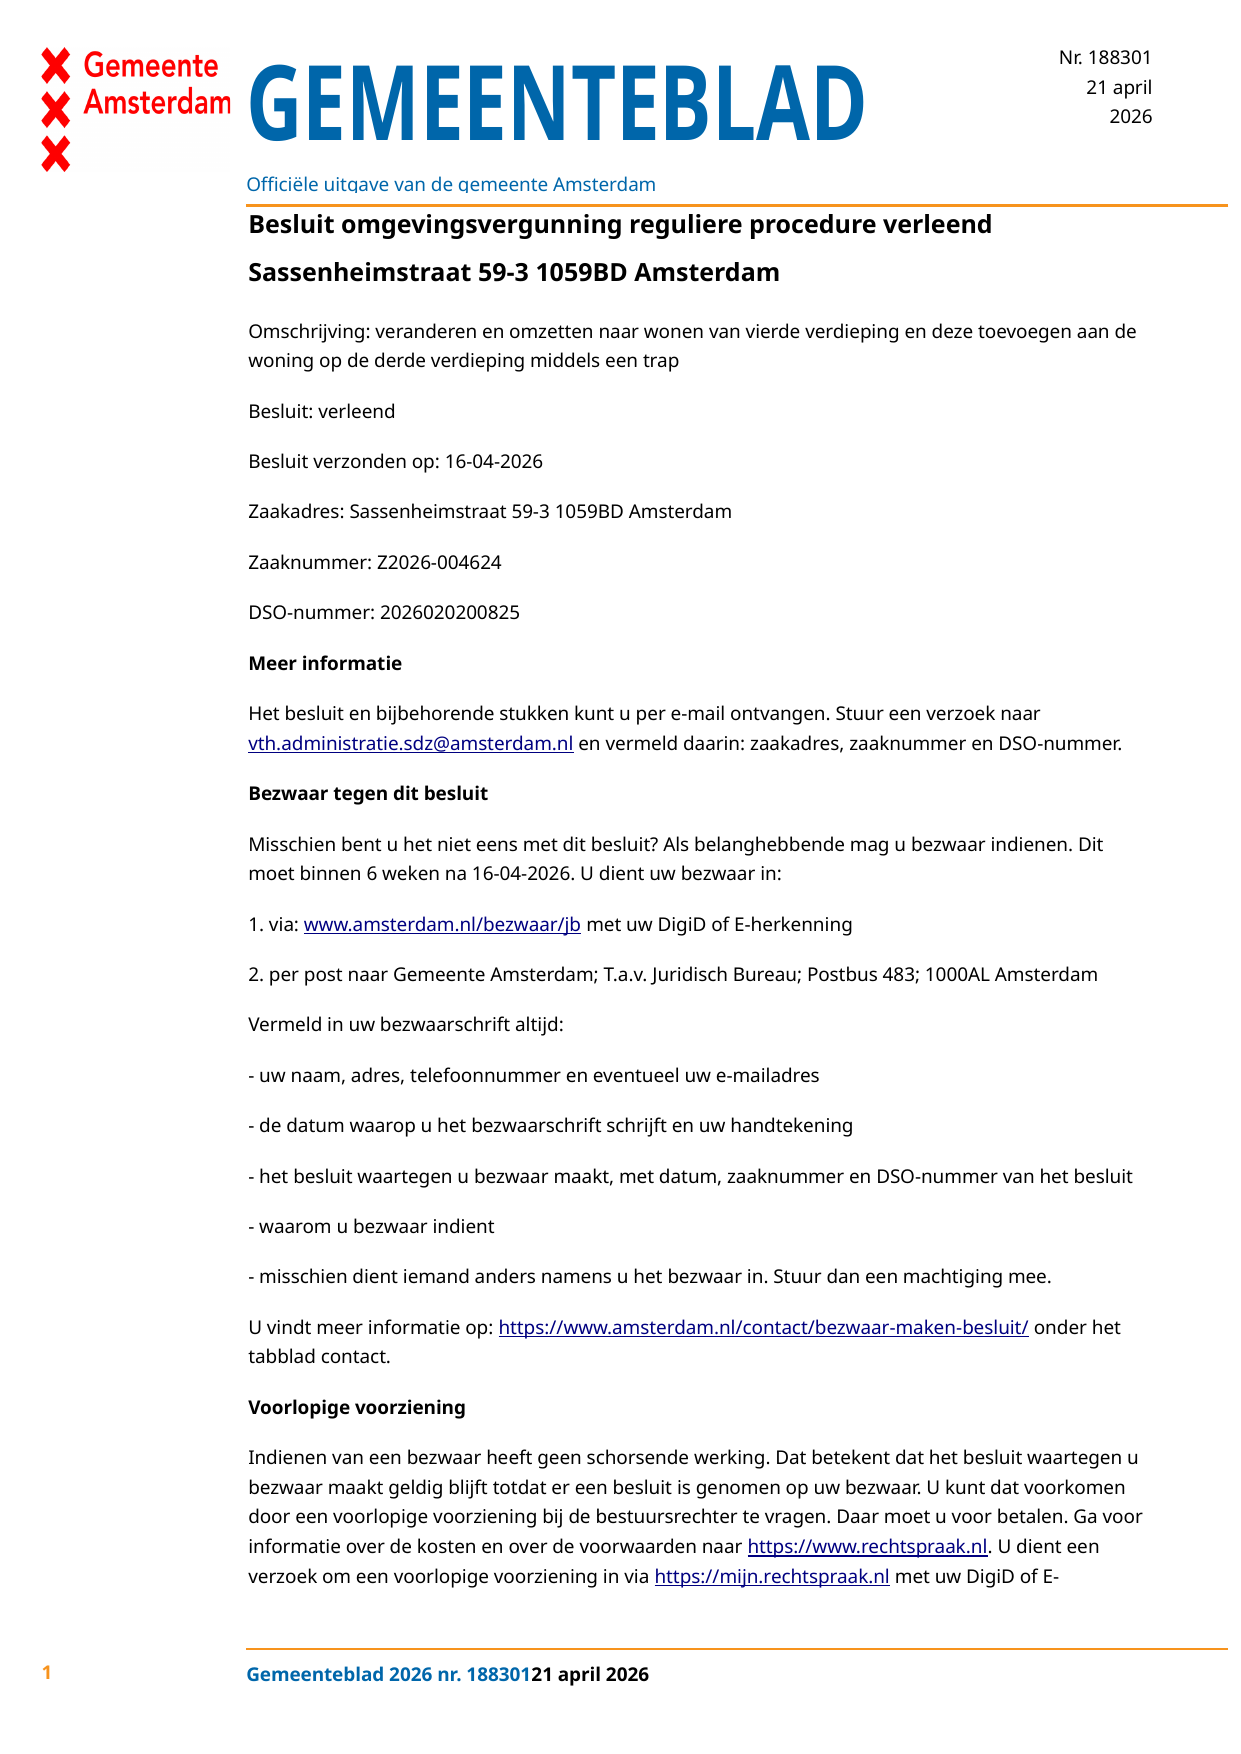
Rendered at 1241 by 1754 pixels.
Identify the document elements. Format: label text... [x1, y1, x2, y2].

text Besluit omgevingsvergunning reguliere procedure verleend Sassenheimstraat 59-3 1059BD Amsterdam [248, 207, 1152, 288]
text Het besluit en bijbehorende stukken kunt u per e-mail ontvangen. Stuur een verzoek naar vth.administratie.sdz@amsterdam.nl en vermeld daarin: zaakadres, zaaknummer en DSO-nummer. [248, 700, 1152, 756]
text - waarom u bezwaar indient [248, 1213, 1152, 1239]
text U vindt meer informatie op: https://www.amsterdam.nl/contact/bezwaar-maken-besluit/ onder het tabblad contact. [248, 1314, 1152, 1369]
text Bezwaar tegen dit besluit [248, 780, 1152, 806]
text - de datum waarop u het bezwaarschrift schrijft en uw handtekening [248, 1112, 1152, 1138]
text Vermeld in uw bezwaarschrift altijd: [248, 1012, 1152, 1037]
text - misschien dient iemand anders namens u het bezwaar in. Stuur dan een machtiging mee. [248, 1264, 1152, 1289]
text Misschien bent u het niet eens met dit besluit? Als belanghebbende mag u bezwaar indienen. Dit moet binnen 6 weken na 16-04-2026. U dient uw bezwaar in: [248, 831, 1152, 886]
text 1. via: www.amsterdam.nl/bezwaar/jb met uw DigiD of E-herkenning [248, 911, 1152, 937]
text Indienen van een bezwaar heeft geen schorsende werking. Dat betekent dat het besluit waartegen u bezwaar maakt geldig blijft totdat er een besluit is genomen op uw bezwaar. U kunt dat voorkomen door een voorlopige voorziening bij de bestuursrechter te vragen. Daar moet u voor betalen. Ga voor informatie over de kosten en over de voorwaarden naar https://www.rechtspraak.nl. U dient een verzoek om een voorlopige voorziening in via https://mijn.rechtspraak.nl met uw DigiD of E- [248, 1444, 1152, 1589]
text Meer informatie [248, 650, 1152, 676]
text Besluit: verleend [248, 398, 1152, 424]
text - het besluit waartegen u bezwaar maakt, met datum, zaaknummer en DSO-nummer van het besluit [248, 1163, 1152, 1189]
text Zaakadres: Sassenheimstraat 59-3 1059BD Amsterdam [248, 499, 1152, 524]
text Omschrijving: veranderen en omzetten naar wonen van vierde verdieping en deze toevoegen aan de woning op de derde verdieping middels een trap [248, 318, 1152, 373]
picture [41, 47, 231, 172]
text 2. per post naar Gemeente Amsterdam; T.a.v. Juridisch Bureau; Postbus 483; 1000AL Amsterdam [248, 961, 1152, 987]
text Besluit verzonden op: 16-04-2026 [248, 448, 1152, 474]
text Zaaknummer: Z2026-004624 [248, 549, 1152, 575]
text - uw naam, adres, telefoonnummer en eventueel uw e-mailadres [248, 1062, 1152, 1088]
text Voorlopige voorziening [248, 1394, 1152, 1420]
text DSO-nummer: 2026020200825 [248, 599, 1152, 625]
